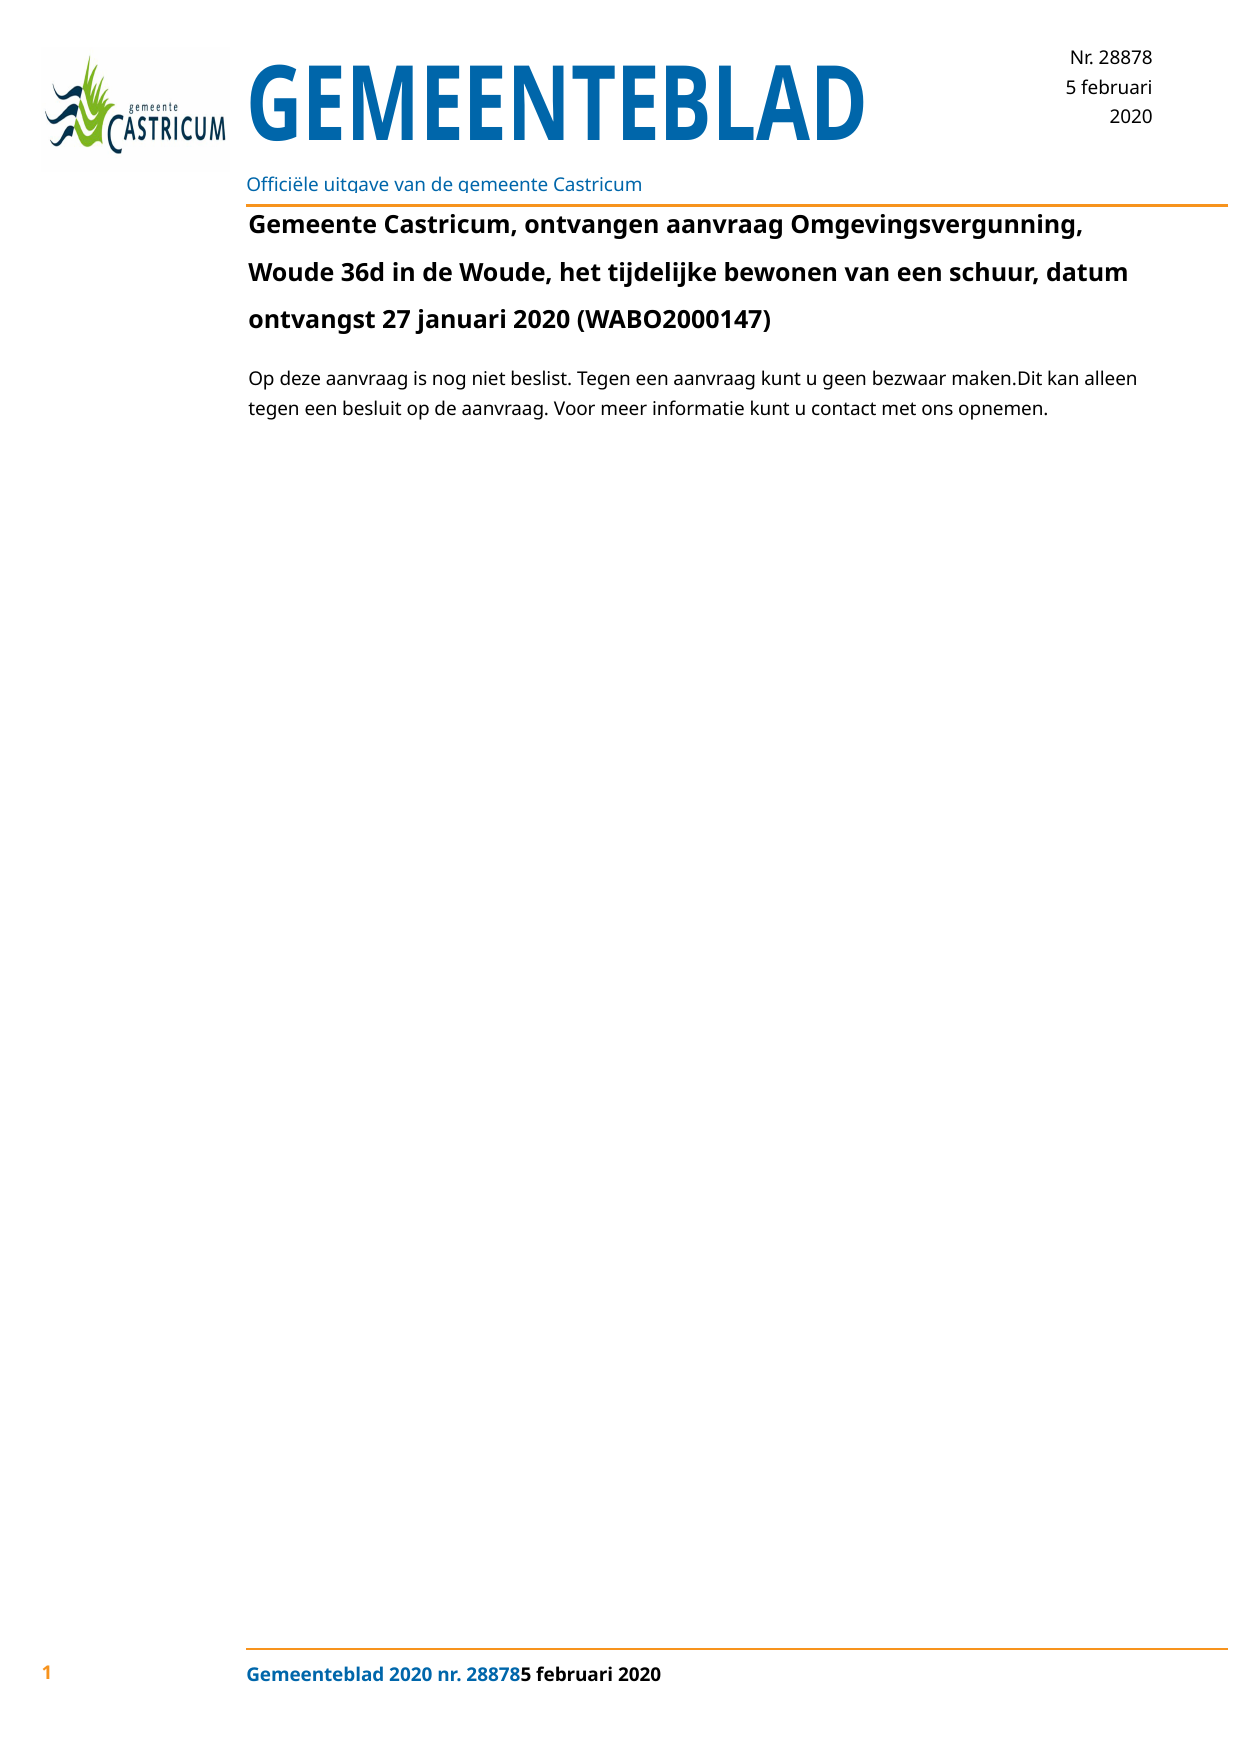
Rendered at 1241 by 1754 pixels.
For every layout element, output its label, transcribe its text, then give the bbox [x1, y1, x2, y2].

picture [41, 47, 231, 172]
text Gemeente Castricum, ontvangen aanvraag Omgevingsvergunning, Woude 36d in de Woude, het tijdelijke bewonen van een schuur, datum ontvangst 27 januari 2020 (WABO2000147) [248, 207, 1152, 336]
text Op deze aanvraag is nog niet beslist. Tegen een aanvraag kunt u geen bezwaar maken.Dit kan alleen tegen een besluit op de aanvraag. Voor meer informatie kunt u contact met ons opnemen. [248, 366, 1152, 421]
